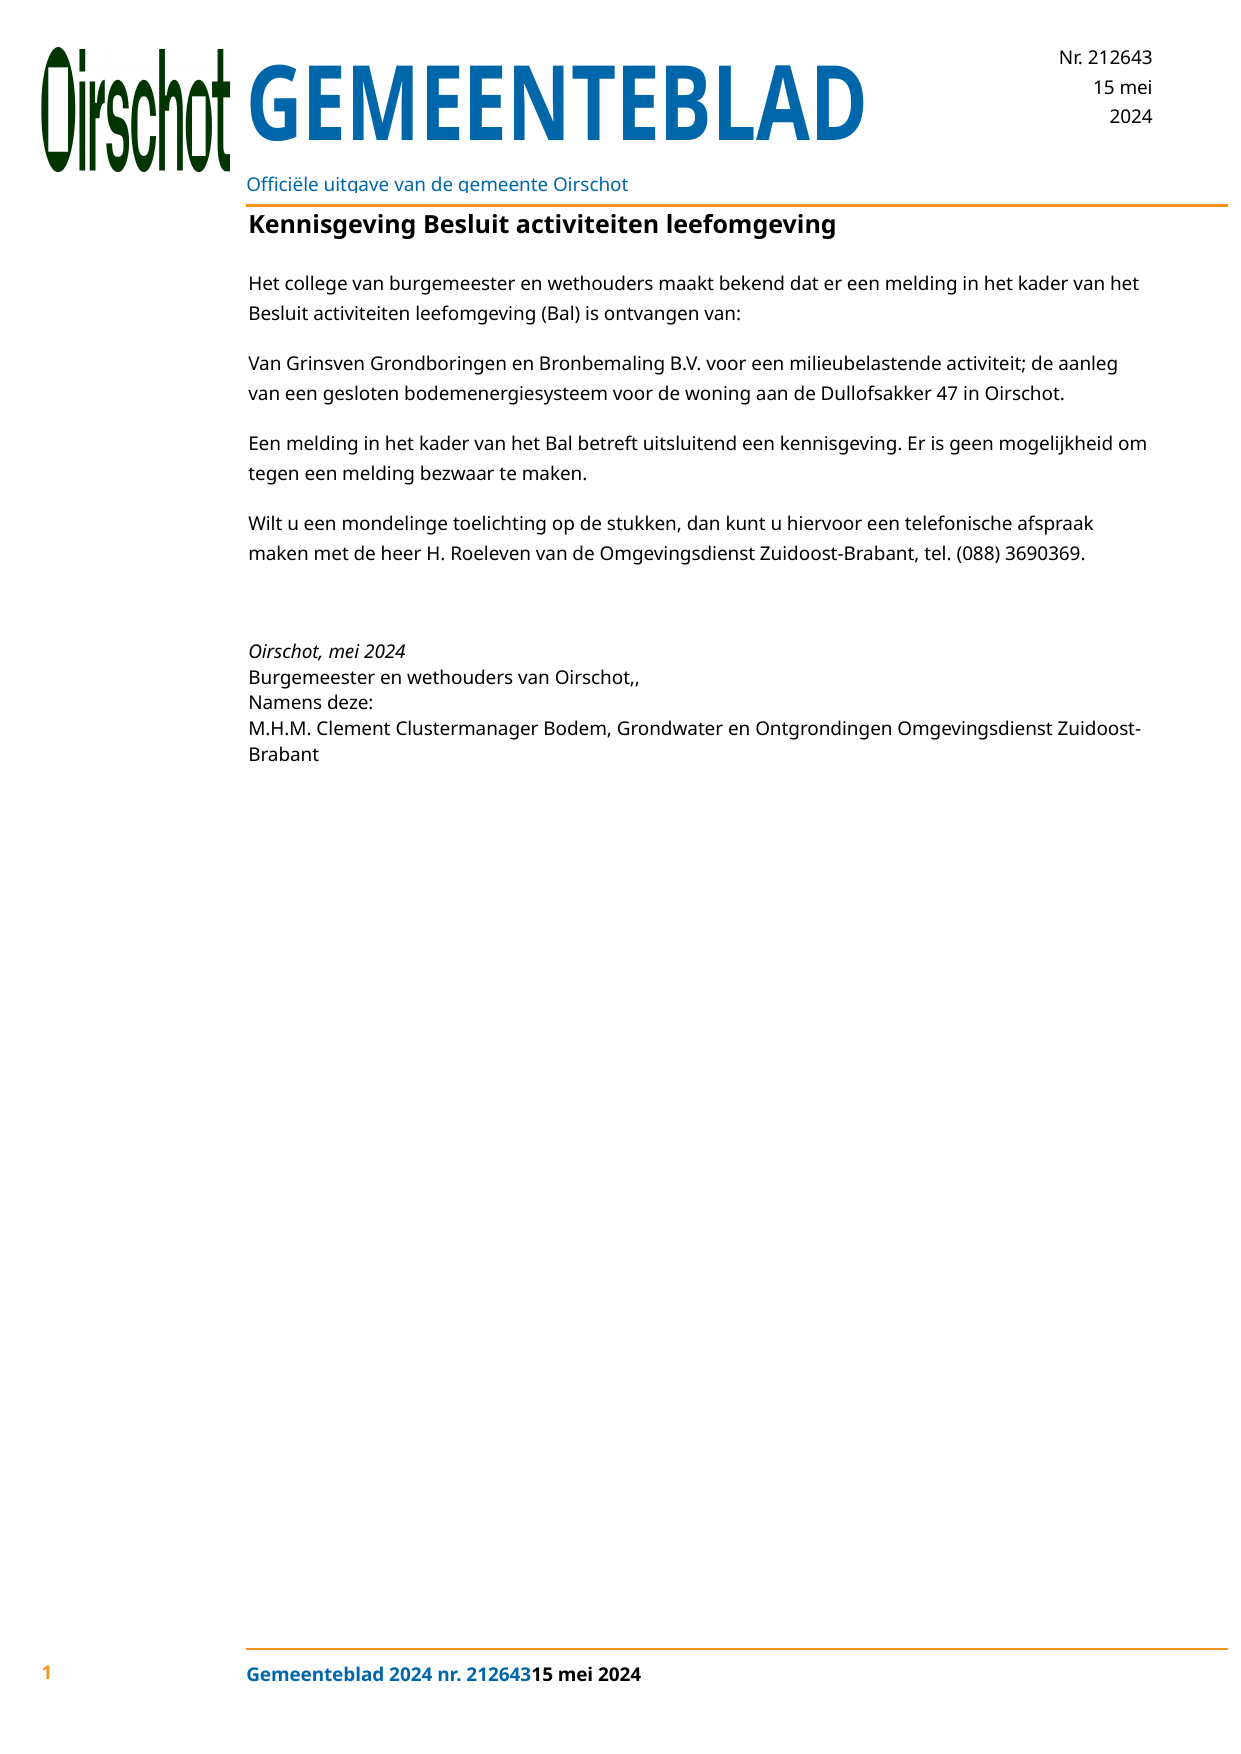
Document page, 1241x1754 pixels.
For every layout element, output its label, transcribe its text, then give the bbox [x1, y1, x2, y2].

picture [41, 47, 231, 172]
text Wilt u een mondelinge toelichting op de stukken, dan kunt u hiervoor een telefonische afspraak maken met de heer H. Roeleven van de Omgevingsdienst Zuidoost-Brabant, tel. (088) 3690369. [248, 510, 1152, 566]
text M.H.M. Clement Clustermanager Bodem, Grondwater en Ontgrondingen Omgevingsdienst Zuidoost-Brabant [248, 715, 1152, 767]
text Van Grinsven Grondboringen en Bronbemaling B.V. voor een milieubelastende activiteit; de aanleg van een gesloten bodemenergiesysteem voor de woning aan de Dullofsakker 47 in Oirschot. [248, 350, 1152, 406]
text Kennisgeving Besluit activiteiten leefomgeving [248, 207, 1152, 241]
text Een melding in het kader van het Bal betreft uitsluitend een kennisgeving. Er is geen mogelijkheid om tegen een melding bezwaar te maken. [248, 430, 1152, 486]
text Het college van burgemeester en wethouders maakt bekend dat er een melding in het kader van het Besluit activiteiten leefomgeving (Bal) is ontvangen van: [248, 270, 1152, 326]
text Oirschot, mei 2024 [248, 638, 1152, 664]
text Namens deze: [248, 689, 1152, 715]
text Burgemeester en wethouders van Oirschot,, [248, 664, 1152, 689]
